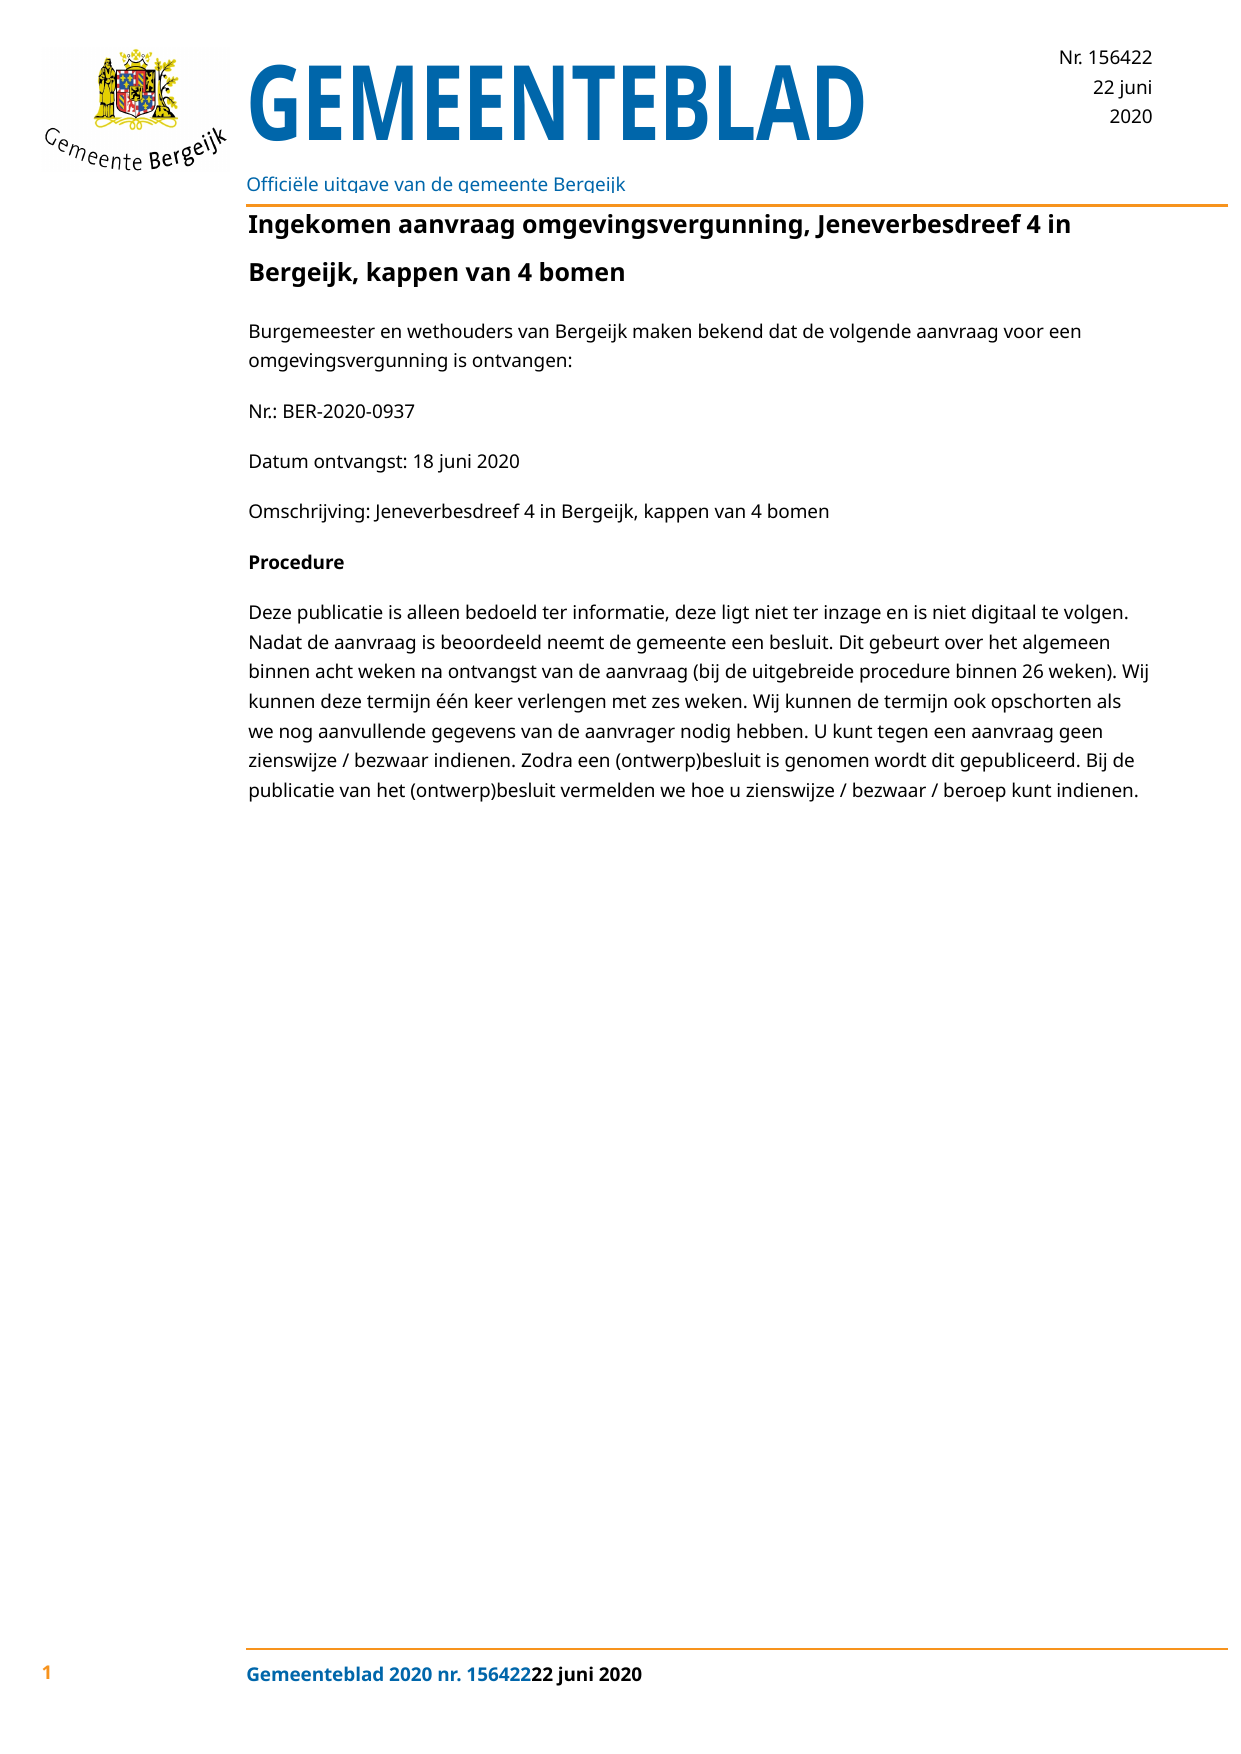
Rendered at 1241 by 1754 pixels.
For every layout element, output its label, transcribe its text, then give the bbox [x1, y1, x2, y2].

text Procedure [248, 549, 1152, 575]
text Deze publicatie is alleen bedoeld ter informatie, deze ligt niet ter inzage en is niet digitaal te volgen. Nadat de aanvraag is beoordeeld neemt de gemeente een besluit. Dit gebeurt over het algemeen binnen acht weken na ontvangst van de aanvraag (bij de uitgebreide procedure binnen 26 weken). Wij kunnen deze termijn één keer verlengen met zes weken. Wij kunnen de termijn ook opschorten als we nog aanvullende gegevens van de aanvrager nodig hebben. U kunt tegen een aanvraag geen zienswijze / bezwaar indienen. Zodra een (ontwerp)besluit is genomen wordt dit gepubliceerd. Bij de publicatie van het (ontwerp)besluit vermelden we hoe u zienswijze / bezwaar / beroep kunt indienen. [248, 599, 1152, 803]
text Nr.: BER-2020-0937 [248, 398, 1152, 424]
text Ingekomen aanvraag omgevingsvergunning, Jeneverbesdreef 4 in Bergeijk, kappen van 4 bomen [248, 207, 1152, 288]
text Datum ontvangst: 18 juni 2020 [248, 448, 1152, 474]
text Omschrijving: Jeneverbesdreef 4 in Bergeijk, kappen van 4 bomen [248, 499, 1152, 524]
picture [41, 47, 231, 172]
text Burgemeester en wethouders van Bergeijk maken bekend dat de volgende aanvraag voor een omgevingsvergunning is ontvangen: [248, 318, 1152, 373]
